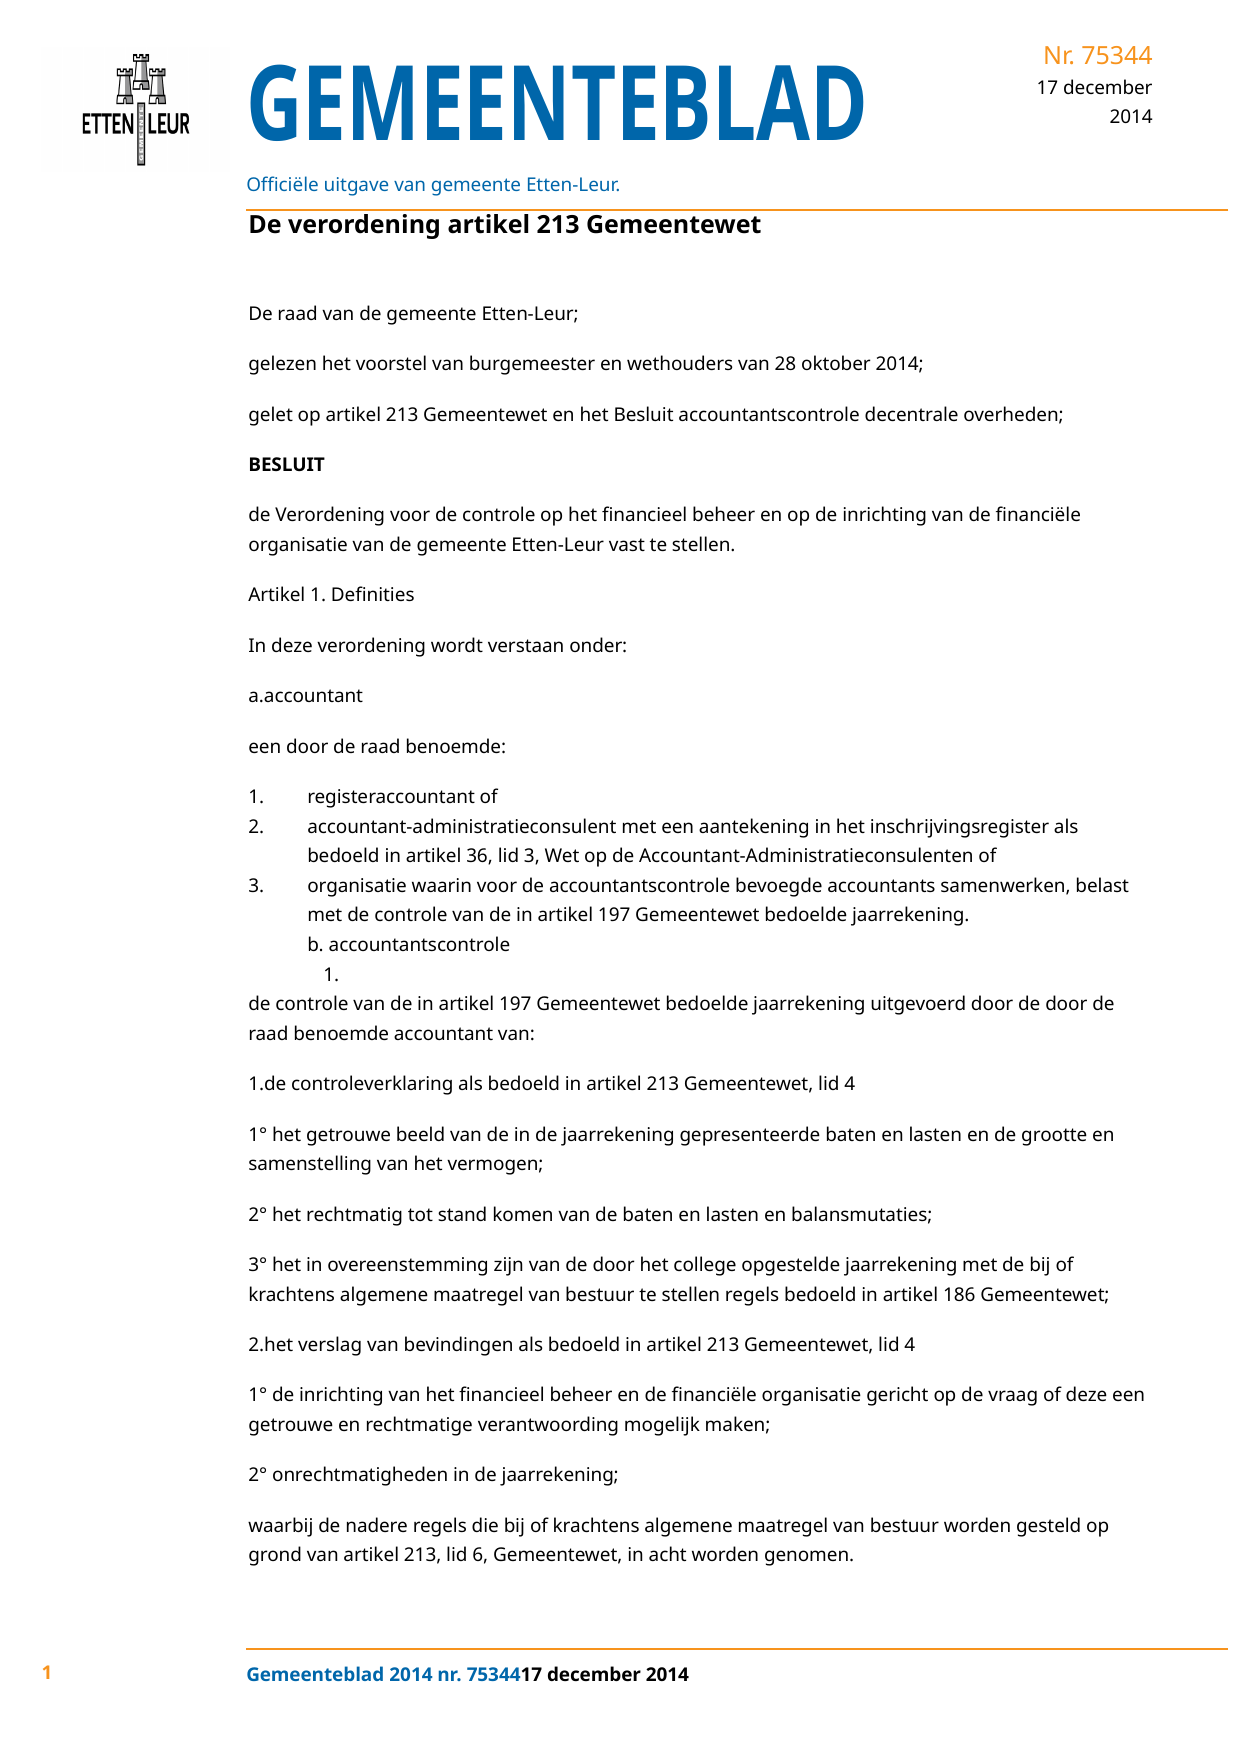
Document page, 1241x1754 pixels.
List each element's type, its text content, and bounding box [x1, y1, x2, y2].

text De verordening artikel 213 Gemeentewet [248, 211, 1152, 241]
text gelet op artikel 213 Gemeentewet en het Besluit accountantscontrole decentrale overheden; [248, 401, 1152, 426]
list registeraccountant of [248, 783, 1152, 809]
text 1° de inrichting van het financieel beheer en de financiële organisatie gericht op de vraag of deze een getrouwe en rechtmatige verantwoording mogelijk maken; [248, 1382, 1152, 1437]
text In deze verordening wordt verstaan onder: [248, 632, 1152, 658]
text 2.het verslag van bevindingen als bedoeld in artikel 213 Gemeentewet, lid 4 [248, 1331, 1152, 1357]
text De raad van de gemeente Etten-Leur; [248, 300, 1152, 326]
text 2° het rechtmatig tot stand komen van de baten en lasten en balansmutaties; [248, 1201, 1152, 1226]
text een door de raad benoemde: [248, 733, 1152, 758]
text a.accountant [248, 682, 1152, 708]
text 1° het getrouwe beeld van de in de jaarrekening gepresenteerde baten en lasten en de grootte en samenstelling van het vermogen; [248, 1121, 1152, 1176]
text de controle van de in artikel 197 Gemeentewet bedoelde jaarrekening uitgevoerd door de door de raad benoemde accountant van: [248, 990, 1152, 1046]
text BESLUIT [248, 451, 1152, 477]
list accountant-administratieconsulent met een aantekening in het inschrijvingsregister als bedoeld in artikel 36, lid 3, Wet op de Accountant-Administratieconsulenten of [248, 813, 1152, 868]
text 1.de controleverklaring als bedoeld in artikel 213 Gemeentewet, lid 4 [248, 1070, 1152, 1096]
text waarbij de nadere regels die bij of krachtens algemene maatregel van bestuur worden gesteld op grond van artikel 213, lid 6, Gemeentewet, in acht worden genomen. [248, 1512, 1152, 1567]
picture [41, 47, 231, 172]
text 3° het in overeenstemming zijn van de door het college opgestelde jaarrekening met de bij of krachtens algemene maatregel van bestuur te stellen regels bedoeld in artikel 186 Gemeentewet; [248, 1251, 1152, 1306]
list b. accountantscontrole [248, 931, 1152, 957]
text 2° onrechtmatigheden in de jaarrekening; [248, 1462, 1152, 1487]
text Artikel 1. Definities [248, 582, 1152, 607]
text gelezen het voorstel van burgemeester en wethouders van 28 oktober 2014; [248, 350, 1152, 376]
list organisatie waarin voor de accountantscontrole bevoegde accountants samenwerken, belast met de controle van de in artikel 197 Gemeentewet bedoelde jaarrekening. [248, 872, 1152, 927]
text de Verordening voor de controle op het financieel beheer en op de inrichting van de financiële organisatie van de gemeente Etten-Leur vast te stellen. [248, 502, 1152, 557]
